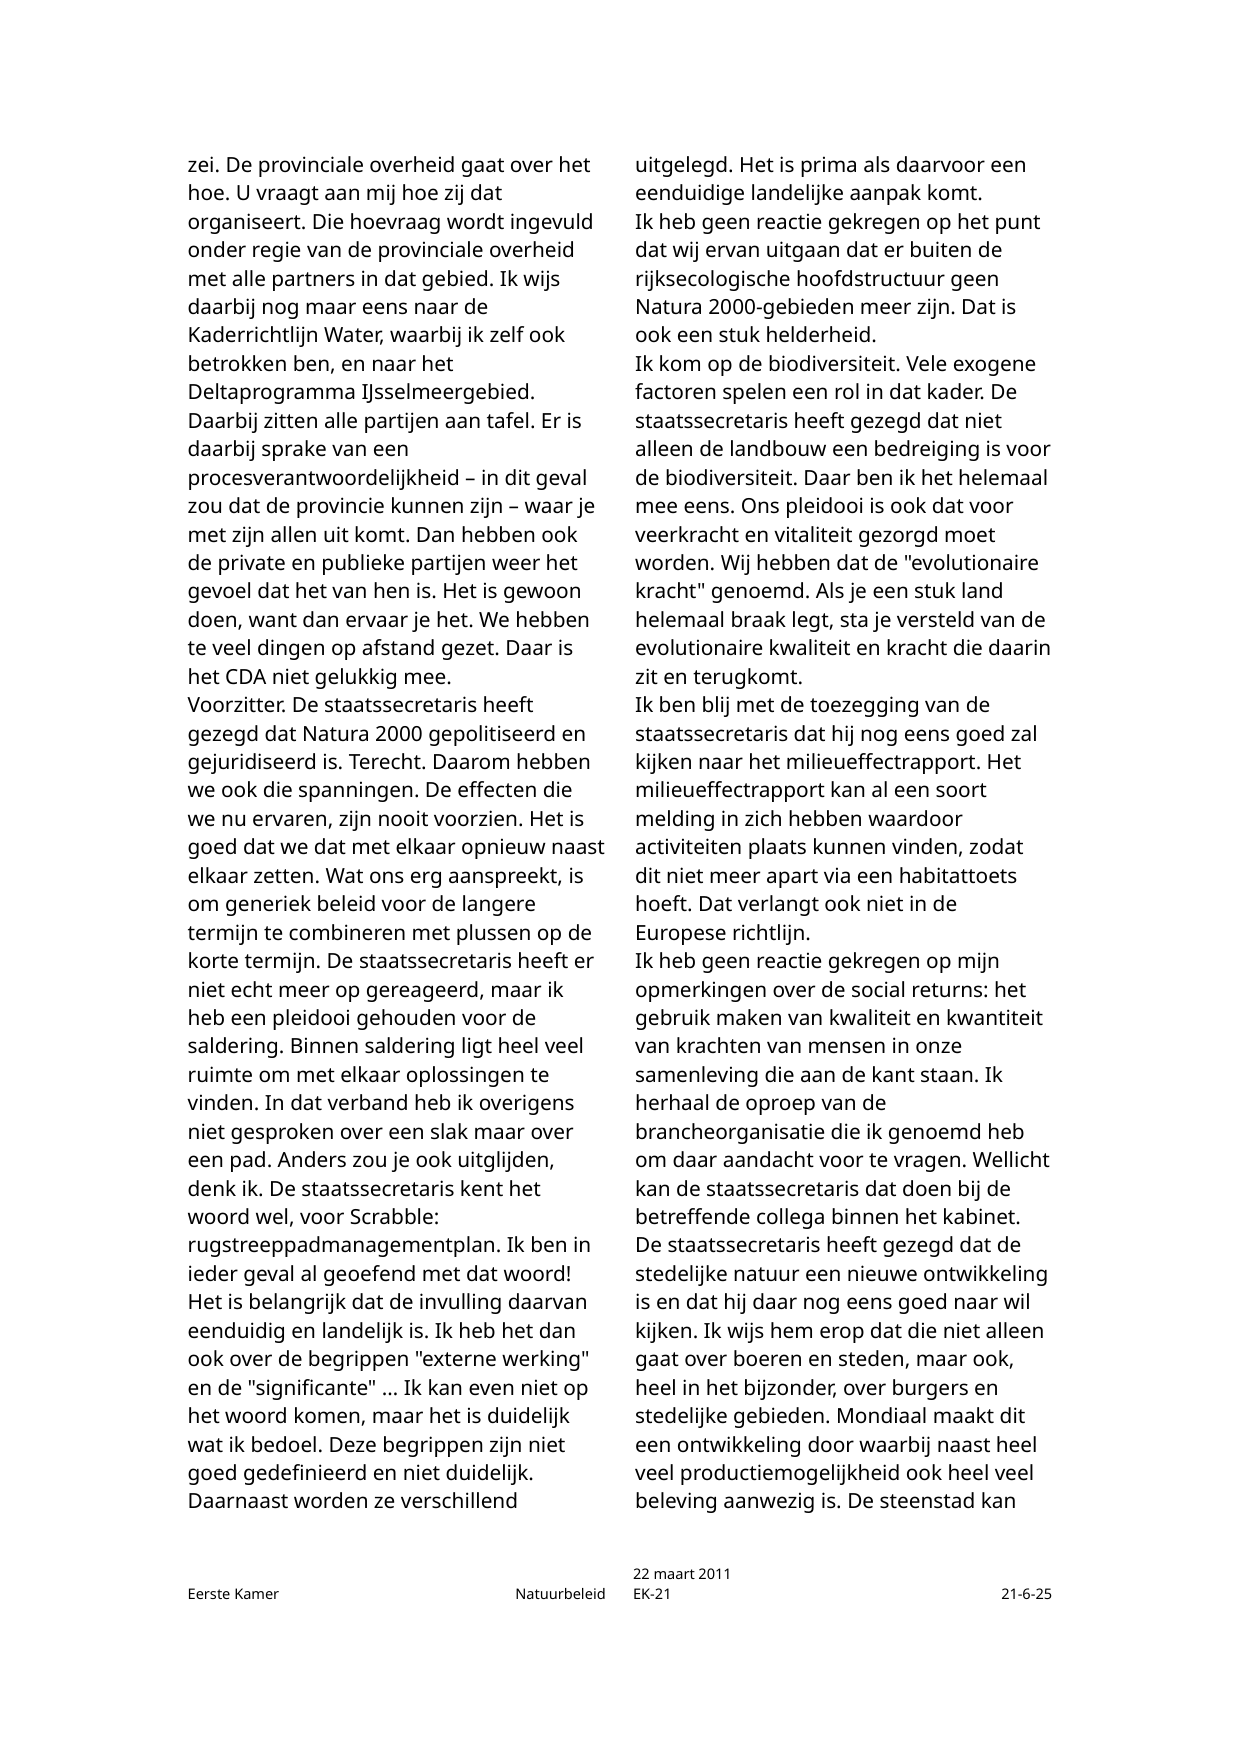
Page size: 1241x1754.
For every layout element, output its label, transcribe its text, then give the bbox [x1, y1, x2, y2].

text zei. De provinciale overheid gaat over het hoe. U vraagt aan mij hoe zij dat organiseert. Die hoevraag wordt ingevuld onder regie van de provinciale overheid met alle partners in dat gebied. Ik wijs daarbij nog maar eens naar de Kaderrichtlijn Water, waarbij ik zelf ook betrokken ben, en naar het Deltaprogramma IJsselmeergebied. Daarbij zitten alle partijen aan tafel. Er is daarbij sprake van een procesverantwoordelijkheid – in dit geval zou dat de provincie kunnen zijn – waar je met zijn allen uit komt. Dan hebben ook de private en publieke partijen weer het gevoel dat het van hen is. Het is gewoon doen, want dan ervaar je het. We hebben te veel dingen op afstand gezet. Daar is het CDA niet gelukkig mee. [187, 150, 605, 690]
text Ik kom op de biodiversiteit. Vele exogene factoren spelen een rol in dat kader. De staatssecretaris heeft gezegd dat niet alleen de landbouw een bedreiging is voor de biodiversiteit. Daar ben ik het helemaal mee eens. Ons pleidooi is ook dat voor veerkracht en vitaliteit gezorgd moet worden. Wij hebben dat de "evolutionaire kracht" genoemd. Als je een stuk land helemaal braak legt, sta je versteld van de evolutionaire kwaliteit en kracht die daarin zit en terugkomt. [635, 349, 1053, 690]
text uitgelegd. Het is prima als daarvoor een eenduidige landelijke aanpak komt. [635, 150, 1053, 207]
text Ik ben blij met de toezegging van de staatssecretaris dat hij nog eens goed zal kijken naar het milieueffectrapport. Het milieueffectrapport kan al een soort melding in zich hebben waardoor activiteiten plaats kunnen vinden, zodat dit niet meer apart via een habitattoets hoeft. Dat verlangt ook niet in de Europese richtlijn. [635, 690, 1053, 946]
text De staatssecretaris heeft gezegd dat de stedelijke natuur een nieuwe ontwikkeling is en dat hij daar nog eens goed naar wil kijken. Ik wijs hem erop dat die niet alleen gaat over boeren en steden, maar ook, heel in het bijzonder, over burgers en stedelijke gebieden. Mondiaal maakt dit een ontwikkeling door waarbij naast heel veel productiemogelijkheid ook heel veel beleving aanwezig is. De steenstad kan [635, 1231, 1053, 1515]
text Ik heb geen reactie gekregen op het punt dat wij ervan uitgaan dat er buiten de rijksecologische hoofdstructuur geen Natura 2000-gebieden meer zijn. Dat is ook een stuk helderheid. [635, 207, 1053, 349]
text Het is belangrijk dat de invulling daarvan eenduidig en landelijk is. Ik heb het dan ook over de begrippen "externe werking" en de "significante" … Ik kan even niet op het woord komen, maar het is duidelijk wat ik bedoel. Deze begrippen zijn niet goed gedefinieerd en niet duidelijk. Daarnaast worden ze verschillend [187, 1287, 605, 1515]
text Voorzitter. De staatssecretaris heeft gezegd dat Natura 2000 gepolitiseerd en gejuridiseerd is. Terecht. Daarom hebben we ook die spanningen. De effecten die we nu ervaren, zijn nooit voorzien. Het is goed dat we dat met elkaar opnieuw naast elkaar zetten. Wat ons erg aanspreekt, is om generiek beleid voor de langere termijn te combineren met plussen op de korte termijn. De staatssecretaris heeft er niet echt meer op gereageerd, maar ik heb een pleidooi gehouden voor de saldering. Binnen saldering ligt heel veel ruimte om met elkaar oplossingen te vinden. In dat verband heb ik overigens niet gesproken over een slak maar over een pad. Anders zou je ook uitglijden, denk ik. De staatssecretaris kent het woord wel, voor Scrabble: rugstreeppadmanagementplan. Ik ben in ieder geval al geoefend met dat woord! [187, 690, 605, 1287]
text Ik heb geen reactie gekregen op mijn opmerkingen over de social returns: het gebruik maken van kwaliteit en kwantiteit van krachten van mensen in onze samenleving die aan de kant staan. Ik herhaal de oproep van de brancheorganisatie die ik genoemd heb om daar aandacht voor te vragen. Wellicht kan de staatssecretaris dat doen bij de betreffende collega binnen het kabinet. [635, 946, 1053, 1231]
